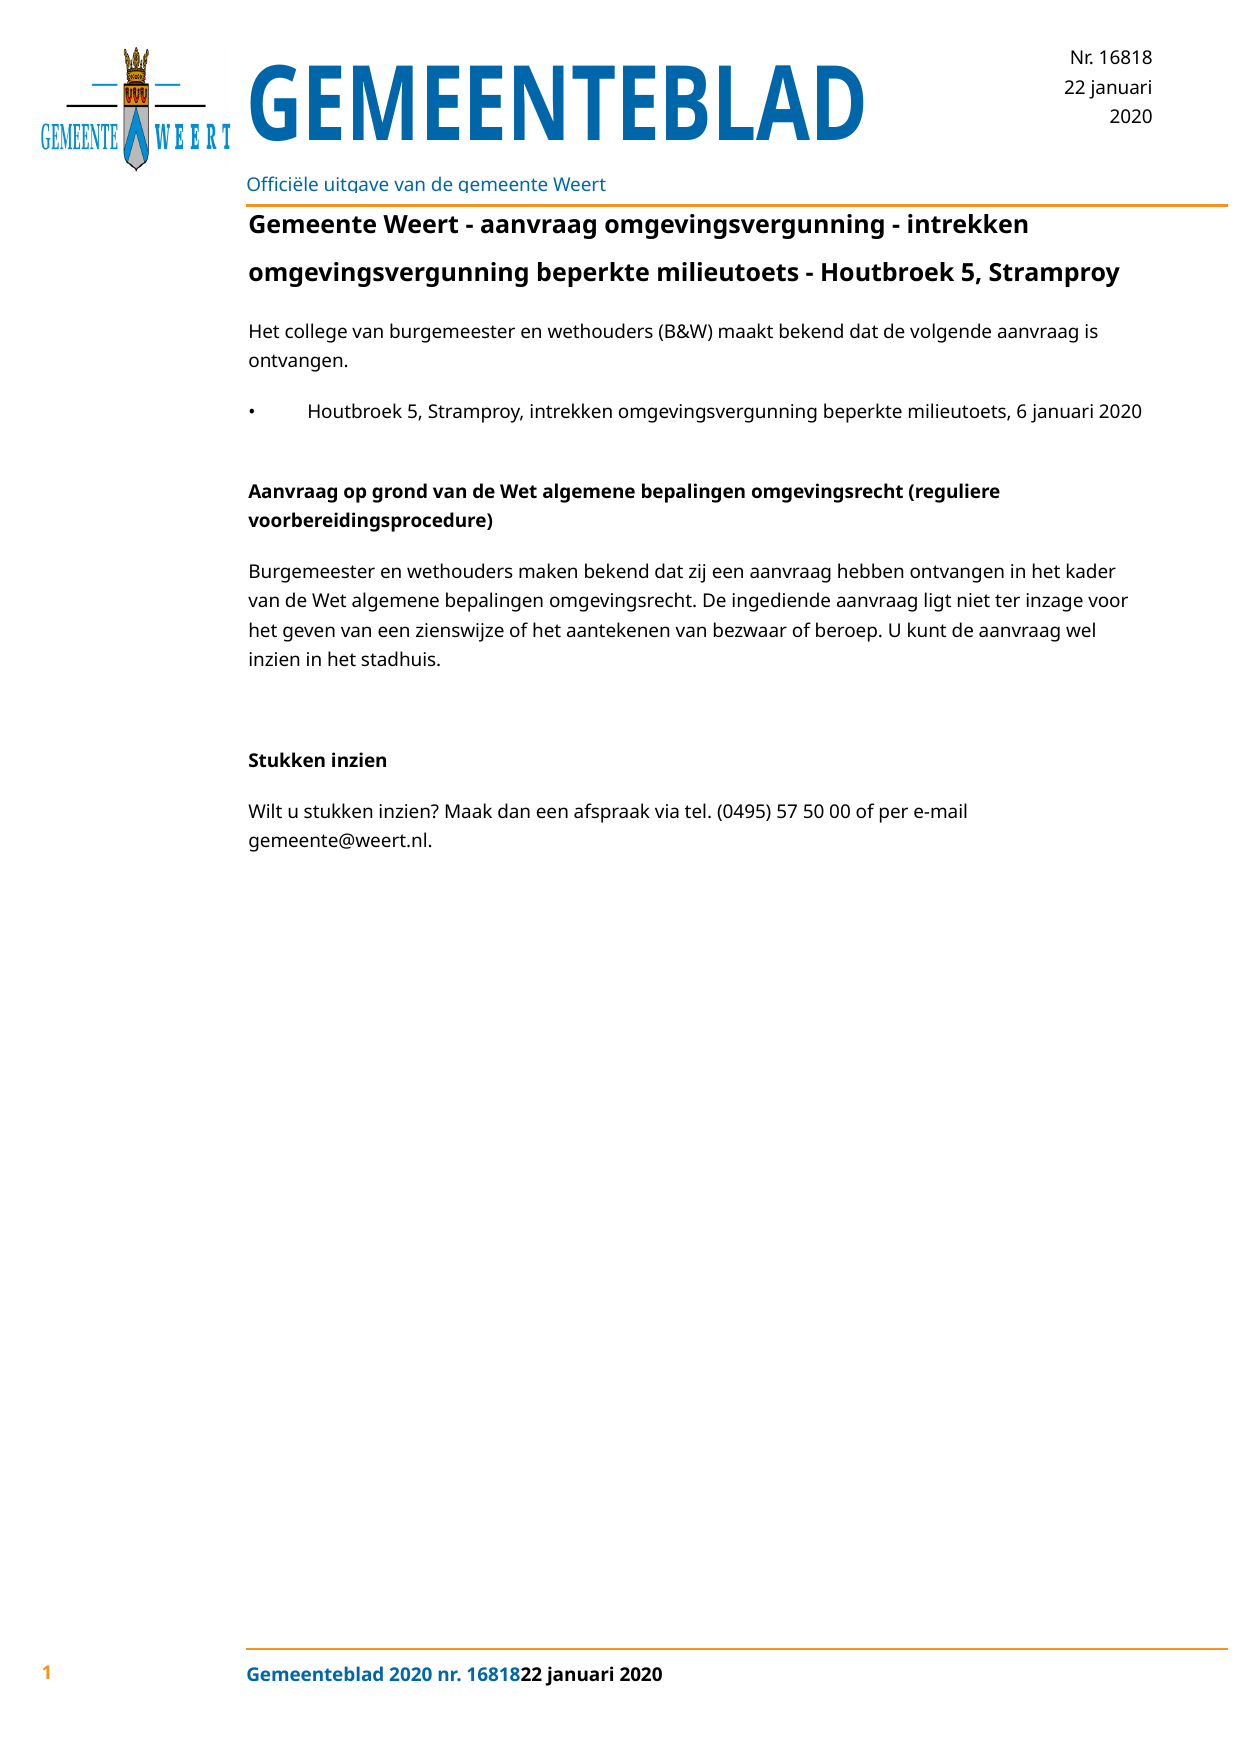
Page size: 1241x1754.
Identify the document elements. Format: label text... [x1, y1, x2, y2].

picture [41, 47, 231, 172]
text Burgemeester en wethouders maken bekend dat zij een aanvraag hebben ontvangen in het kader van de Wet algemene bepalingen omgevingsrecht. De ingediende aanvraag ligt niet ter inzage voor het geven van een zienswijze of het aantekenen van bezwaar of beroep. U kunt de aanvraag wel inzien in het stadhuis. [248, 558, 1152, 672]
text Gemeente Weert - aanvraag omgevingsvergunning - intrekken omgevingsvergunning beperkte milieutoets - Houtbroek 5, Stramproy [248, 207, 1152, 288]
text Stukken inzien [248, 747, 1152, 773]
text Aanvraag op grond van de Wet algemene bepalingen omgevingsrecht (reguliere voorbereidingsprocedure) [248, 478, 1152, 533]
text Wilt u stukken inzien? Maak dan een afspraak via tel. (0495) 57 50 00 of per e-mail gemeente@weert.nl. [248, 798, 1152, 853]
list Houtbroek 5, Stramproy, intrekken omgevingsvergunning beperkte milieutoets, 6 januari 2020 [248, 398, 1152, 424]
text Het college van burgemeester en wethouders (B&W) maakt bekend dat de volgende aanvraag is ontvangen. [248, 318, 1152, 373]
